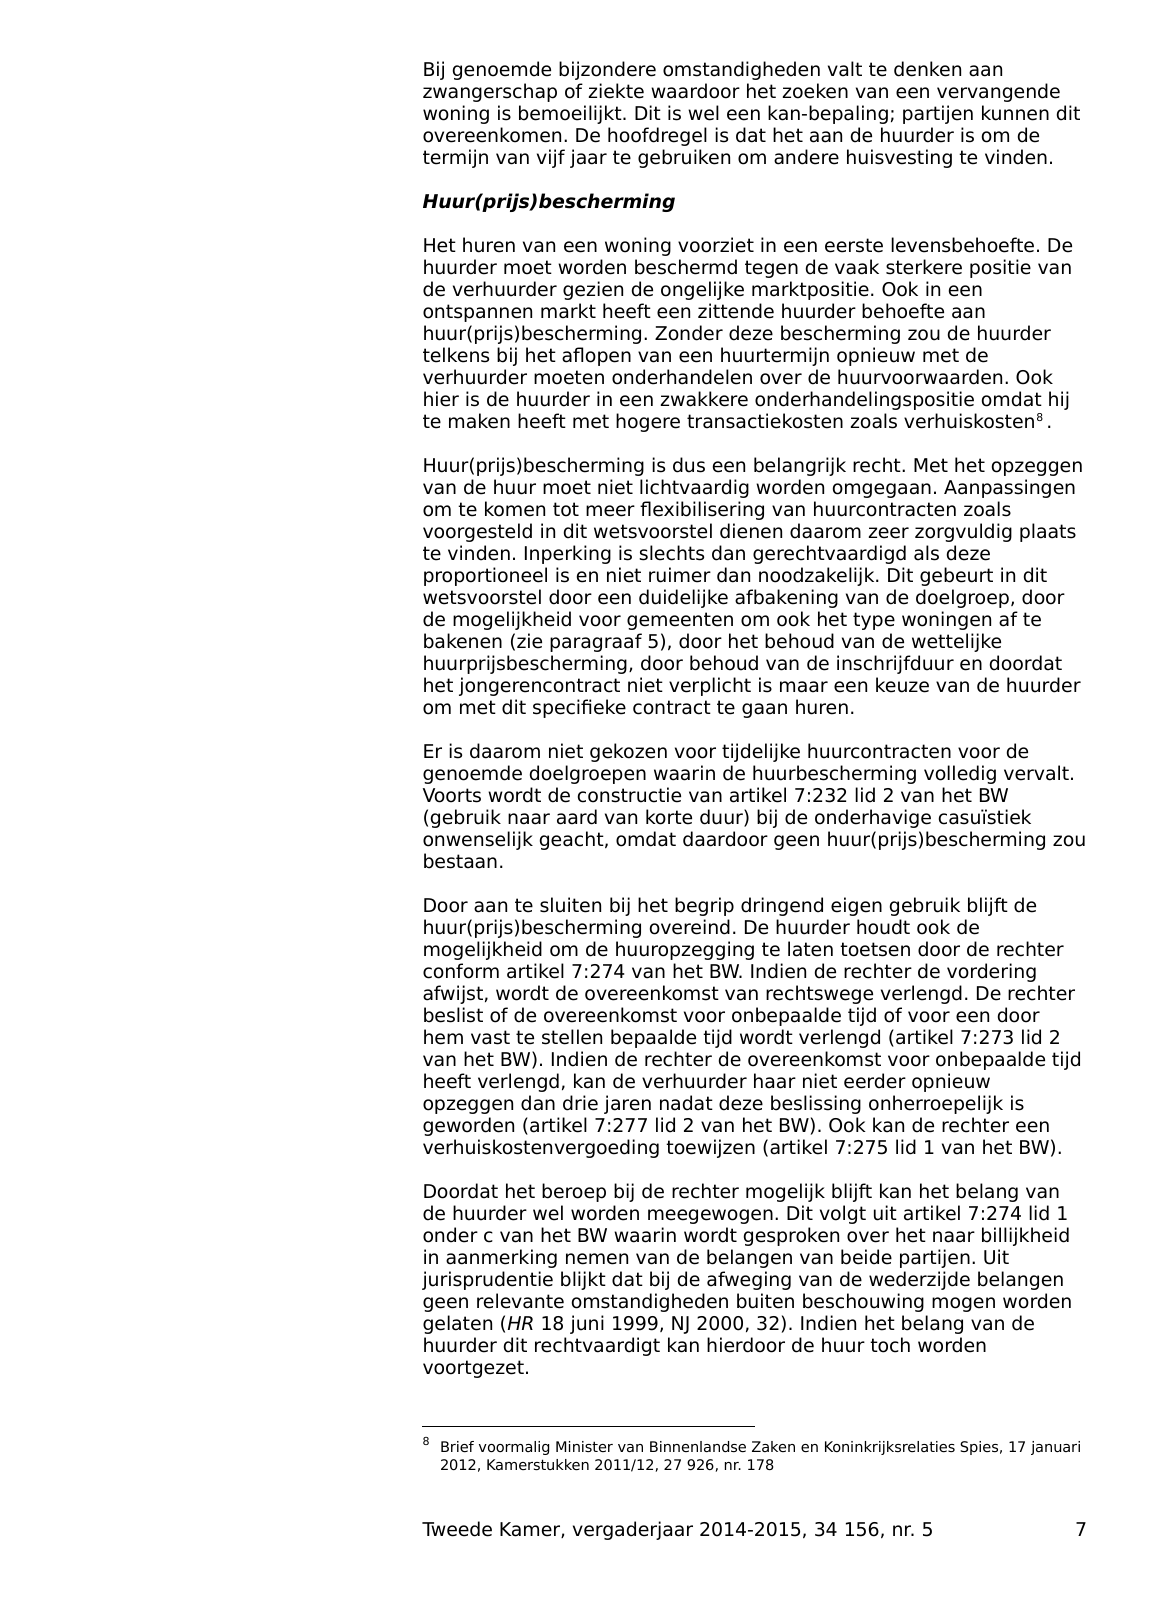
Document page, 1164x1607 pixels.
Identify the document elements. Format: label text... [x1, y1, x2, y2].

text Brief voormalig Minister van Binnenlandse Zaken en Koninkrijksrelaties Spies, 17 januari 2012, Kamerstukken 2011/12, 27 926, nr. 178 [422, 1435, 1087, 1474]
text Bij genoemde bijzondere omstandigheden valt te denken aan zwangerschap of ziekte waardoor het zoeken van een vervangende woning is bemoeilijkt. Dit is wel een kan-bepaling; partijen kunnen dit overeenkomen. De hoofdregel is dat het aan de huurder is om de termijn van vijf jaar te gebruiken om andere huisvesting te vinden. [422, 59, 1087, 169]
text Het huren van een woning voorziet in een eerste levensbehoefte. De huurder moet worden beschermd tegen de vaak sterkere positie van de verhuurder gezien de ongelijke marktpositie. Ook in een ontspannen markt heeft een zittende huurder behoefte aan huur(prijs)bescherming. Zonder deze bescherming zou de huurder telkens bij het aflopen van een huurtermijn opnieuw met de verhuurder moeten onderhandelen over de huurvoorwaarden. Ook hier is de huurder in een zwakkere onderhandelingspositie omdat hij te maken heeft met hogere transactiekosten zoals verhuiskosten. [422, 235, 1087, 433]
text Er is daarom niet gekozen voor tijdelijke huurcontracten voor de genoemde doelgroepen waarin de huurbescherming volledig vervalt. Voorts wordt de constructie van artikel 7:232 lid 2 van het BW (gebruik naar aard van korte duur) bij de onderhavige casuïstiek onwenselijk geacht, omdat daardoor geen huur(prijs)bescherming zou bestaan. [422, 741, 1087, 873]
subtitle Huur(prijs)bescherming [422, 191, 1087, 213]
text Huur(prijs)bescherming is dus een belangrijk recht. Met het opzeggen van de huur moet niet lichtvaardig worden omgegaan. Aanpassingen om te komen tot meer flexibilisering van huurcontracten zoals voorgesteld in dit wetsvoorstel dienen daarom zeer zorgvuldig plaats te vinden. Inperking is slechts dan gerechtvaardigd als deze proportioneel is en niet ruimer dan noodzakelijk. Dit gebeurt in dit wetsvoorstel door een duidelijke afbakening van de doelgroep, door de mogelijkheid voor gemeenten om ook het type woningen af te bakenen (zie paragraaf 5), door het behoud van de wettelijke huurprijsbescherming, door behoud van de inschrijfduur en doordat het jongerencontract niet verplicht is maar een keuze van de huurder om met dit specifieke contract te gaan huren. [422, 455, 1087, 719]
text Door aan te sluiten bij het begrip dringend eigen gebruik blijft de huur(prijs)bescherming overeind. De huurder houdt ook de mogelijkheid om de huuropzegging te laten toetsen door de rechter conform artikel 7:274 van het BW. Indien de rechter de vordering afwijst, wordt de overeenkomst van rechtswege verlengd. De rechter beslist of de overeenkomst voor onbepaalde tijd of voor een door hem vast te stellen bepaalde tijd wordt verlengd (artikel 7:273 lid 2 van het BW). Indien de rechter de overeenkomst voor onbepaalde tijd heeft verlengd, kan de verhuurder haar niet eerder opnieuw opzeggen dan drie jaren nadat deze beslissing onherroepelijk is geworden (artikel 7:277 lid 2 van het BW). Ook kan de rechter een verhuiskostenvergoeding toewijzen (artikel 7:275 lid 1 van het BW). [422, 895, 1087, 1159]
text Doordat het beroep bij de rechter mogelijk blijft kan het belang van de huurder wel worden meegewogen. Dit volgt uit artikel 7:274 lid 1 onder c van het BW waarin wordt gesproken over het naar billijkheid in aanmerking nemen van de belangen van beide partijen. Uit jurisprudentie blijkt dat bij de afweging van de wederzijde belangen geen relevante omstandigheden buiten beschouwing mogen worden gelaten (HR 18 juni 1999, NJ 2000, 32). Indien het belang van de huurder dit rechtvaardigt kan hierdoor de huur toch worden voortgezet. [422, 1181, 1087, 1379]
